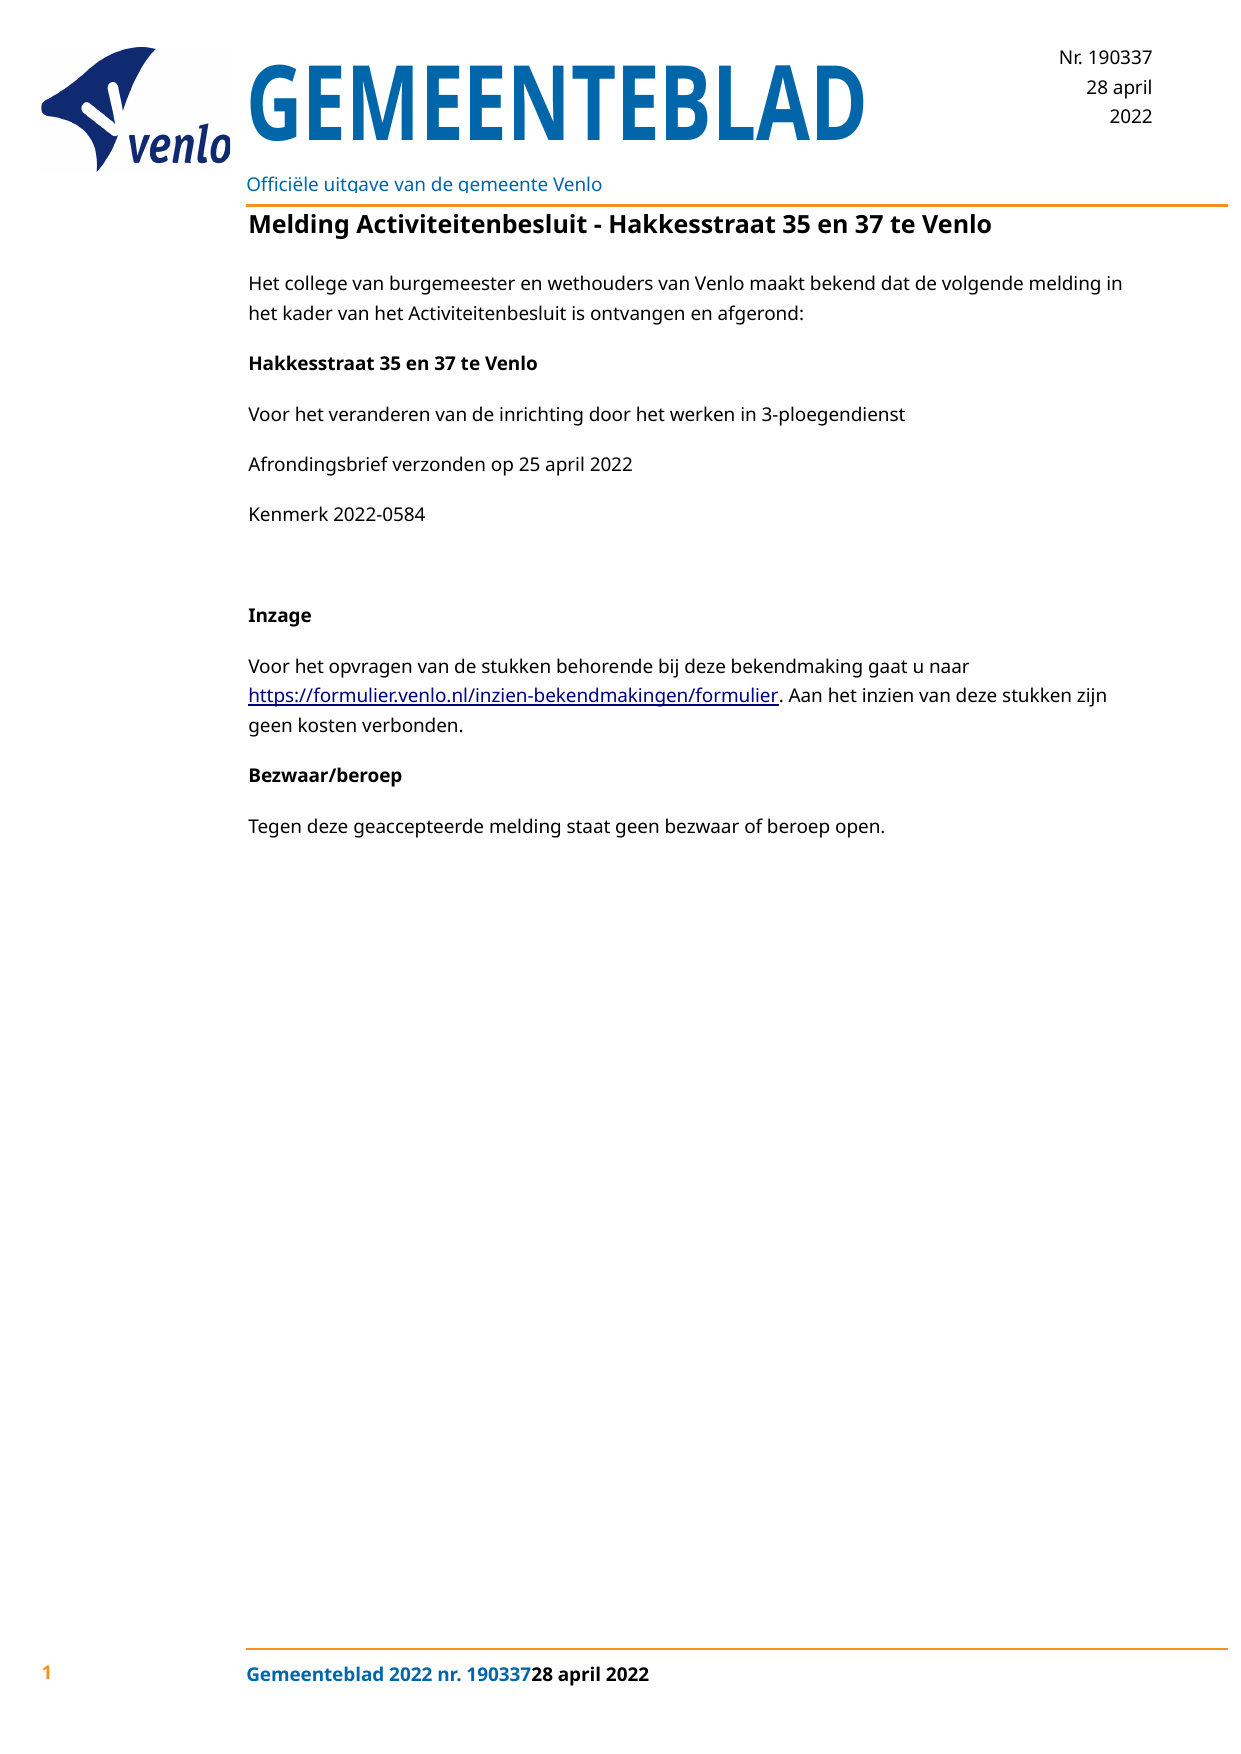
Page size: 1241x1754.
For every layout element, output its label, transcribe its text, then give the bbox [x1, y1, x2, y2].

text Afrondingsbrief verzonden op 25 april 2022 [248, 451, 1152, 477]
picture [41, 47, 231, 172]
text Bezwaar/beroep [248, 762, 1152, 788]
text Hakkesstraat 35 en 37 te Venlo [248, 350, 1152, 376]
text Voor het opvragen van de stukken behorende bij deze bekendmaking gaat u naar https://formulier.venlo.nl/inzien-bekendmakingen/formulier. Aan het inzien van deze stukken zijn geen kosten verbonden. [248, 653, 1152, 738]
text Tegen deze geaccepteerde melding staat geen bezwaar of beroep open. [248, 813, 1152, 838]
text Melding Activiteitenbesluit - Hakkesstraat 35 en 37 te Venlo [248, 207, 1152, 241]
text Kenmerk 2022-0584 [248, 502, 1152, 527]
text Het college van burgemeester en wethouders van Venlo maakt bekend dat de volgende melding in het kader van het Activiteitenbesluit is ontvangen en afgerond: [248, 270, 1152, 326]
text Inzage [248, 602, 1152, 628]
text Voor het veranderen van de inrichting door het werken in 3-ploegendienst [248, 401, 1152, 426]
